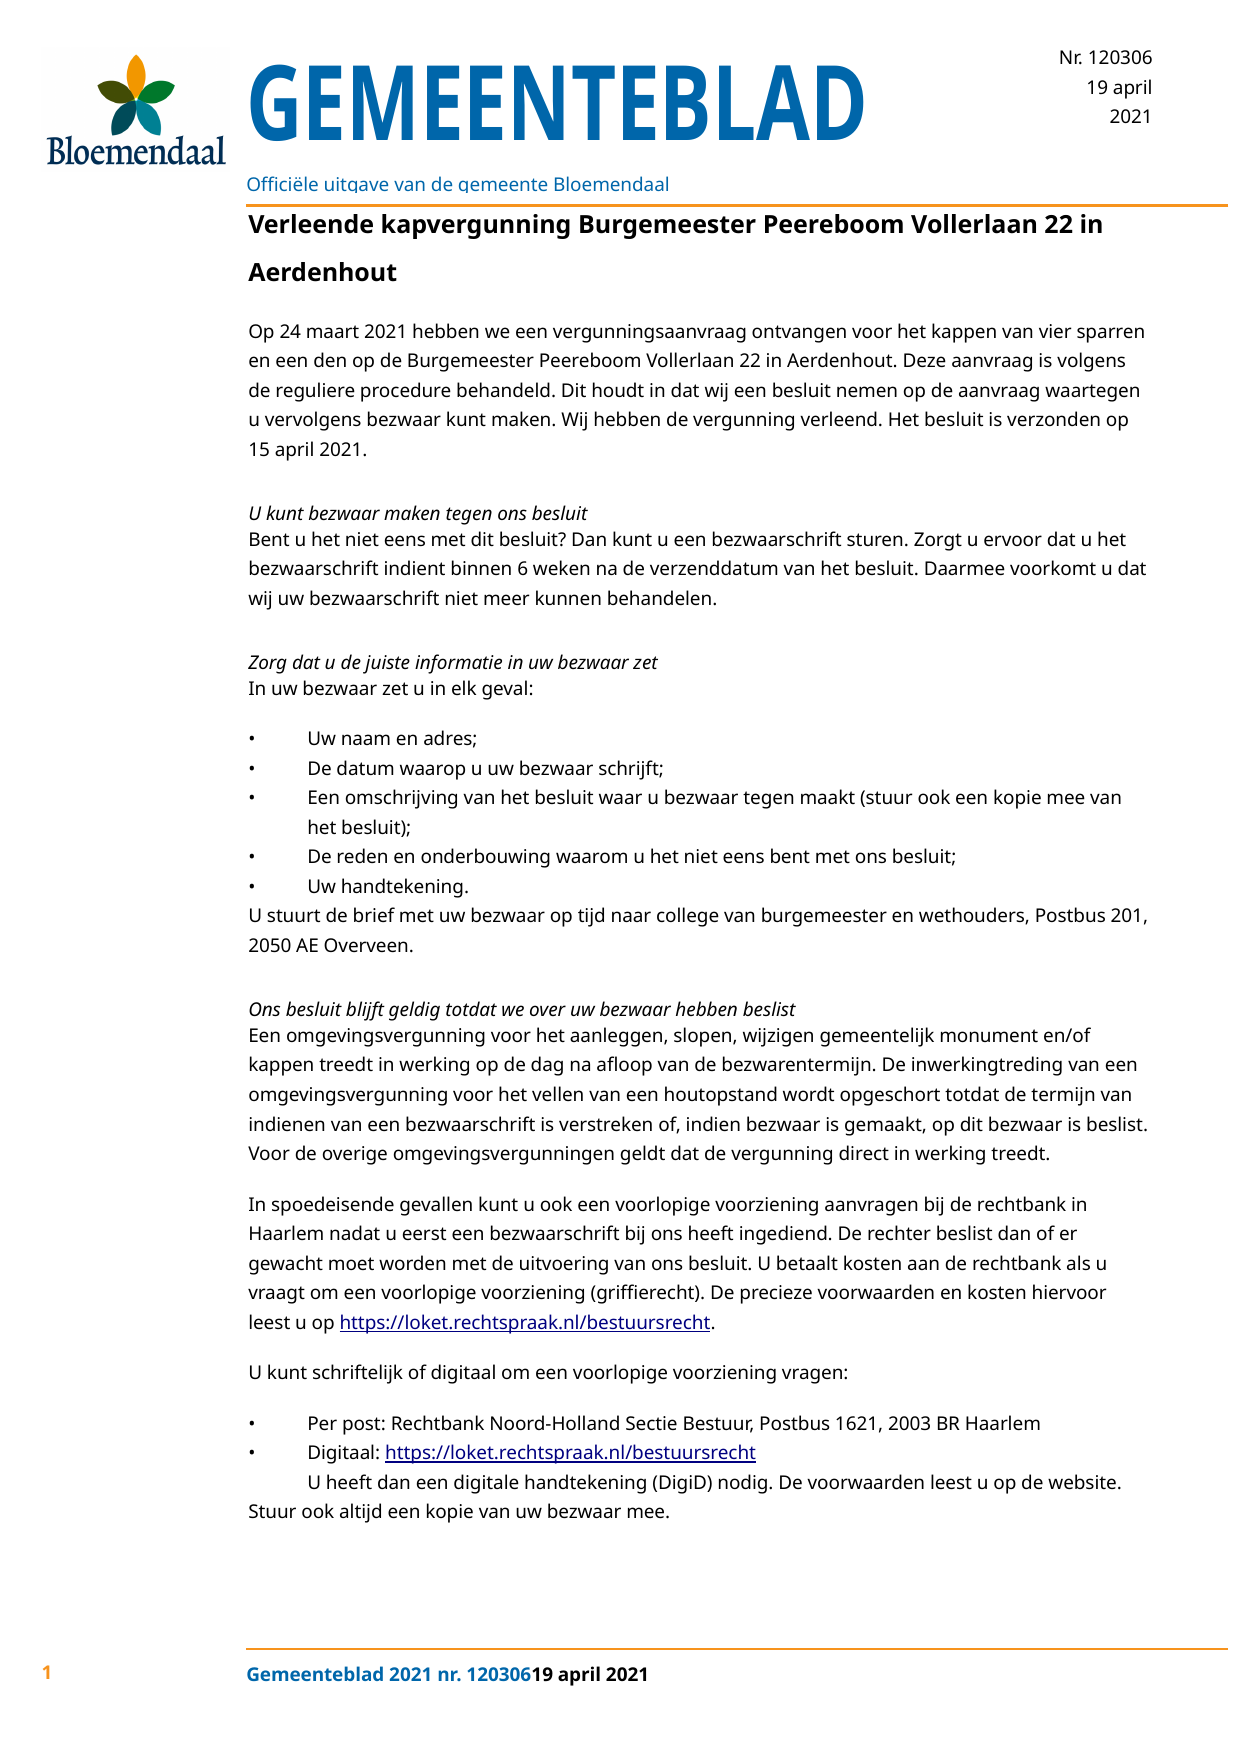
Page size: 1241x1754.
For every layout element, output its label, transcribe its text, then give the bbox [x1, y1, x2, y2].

list Uw naam en adres; [248, 725, 1152, 751]
text In uw bezwaar zet u in elk geval: [248, 675, 1152, 701]
text Zorg dat u de juiste informatie in uw bezwaar zet [248, 649, 1152, 675]
text In spoedeisende gevallen kunt u ook een voorlopige voorziening aanvragen bij de rechtbank in Haarlem nadat u eerst een bezwaarschrift bij ons heeft ingediend. De rechter beslist dan of er gewacht moet worden met de uitvoering van ons besluit. U betaalt kosten aan de rechtbank als u vraagt om een voorlopige voorziening (griffierecht). De precieze voorwaarden en kosten hiervoor leest u op https://loket.rechtspraak.nl/bestuursrecht. [248, 1191, 1152, 1335]
list Een omschrijving van het besluit waar u bezwaar tegen maakt (stuur ook een kopie mee van het besluit); [248, 784, 1152, 840]
text Ons besluit blijft geldig totdat we over uw bezwaar hebben beslist [248, 996, 1152, 1022]
list Digitaal: https://loket.rechtspraak.nl/bestuursrecht [248, 1439, 1152, 1465]
text U kunt schriftelijk of digitaal om een voorlopige voorziening vragen: [248, 1359, 1152, 1385]
text U kunt bezwaar maken tegen ons besluit [248, 500, 1152, 526]
picture [41, 47, 231, 172]
text Verleende kapvergunning Burgemeester Peereboom Vollerlaan 22 in Aerdenhout [248, 207, 1152, 288]
text Bent u het niet eens met dit besluit? Dan kunt u een bezwaarschrift sturen. Zorgt u ervoor dat u het bezwaarschrift indient binnen 6 weken na de verzenddatum van het besluit. Daarmee voorkomt u dat wij uw bezwaarschrift niet meer kunnen behandelen. [248, 526, 1152, 611]
text Op 24 maart 2021 hebben we een vergunningsaanvraag ontvangen voor het kappen van vier sparren en een den op de Burgemeester Peereboom Vollerlaan 22 in Aerdenhout. Deze aanvraag is volgens de reguliere procedure behandeld. Dit houdt in dat wij een besluit nemen op de aanvraag waartegen u vervolgens bezwaar kunt maken. Wij hebben de vergunning verleend. Het besluit is verzonden op 15 april 2021. [248, 318, 1152, 462]
list U heeft dan een digitale handtekening (DigiD) nodig. De voorwaarden leest u op de website. [248, 1469, 1152, 1495]
list Per post: Rechtbank Noord-Holland Sectie Bestuur, Postbus 1621, 2003 BR Haarlem [248, 1410, 1152, 1436]
list De reden en onderbouwing waarom u het niet eens bent met ons besluit; [248, 843, 1152, 869]
list De datum waarop u uw bezwaar schrijft; [248, 755, 1152, 781]
text Een omgevingsvergunning voor het aanleggen, slopen, wijzigen gemeentelijk monument en/of kappen treedt in werking op de dag na afloop van de bezwarentermijn. De inwerkingtreding van een omgevingsvergunning voor het vellen van een houtopstand wordt opgeschort totdat de termijn van indienen van een bezwaarschrift is verstreken of, indien bezwaar is gemaakt, op dit bezwaar is beslist. Voor de overige omgevingsvergunningen geldt dat de vergunning direct in werking treedt. [248, 1022, 1152, 1166]
list Uw handtekening. [248, 873, 1152, 899]
text U stuurt de brief met uw bezwaar op tijd naar college van burgemeester en wethouders, Postbus 201, 2050 AE Overveen. [248, 903, 1152, 958]
text Stuur ook altijd een kopie van uw bezwaar mee. [248, 1499, 1152, 1524]
